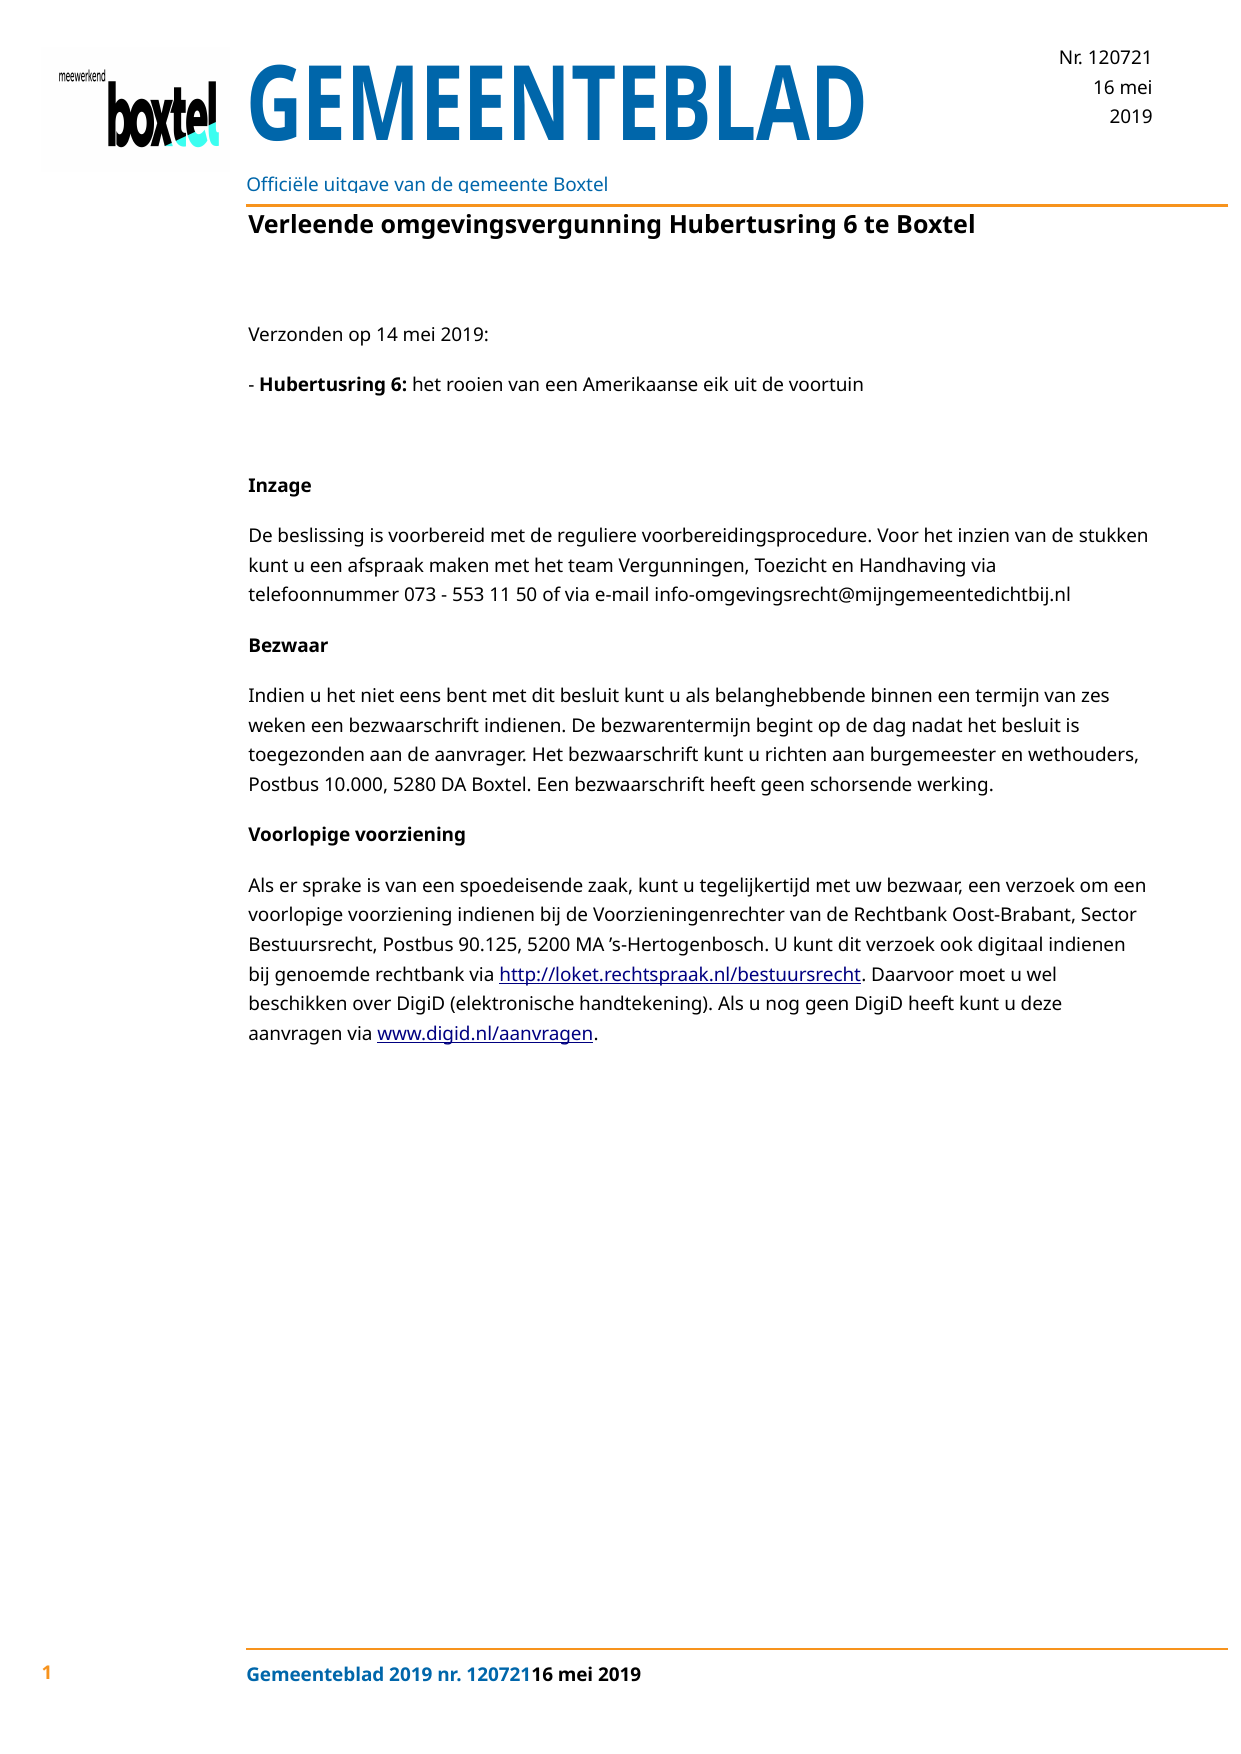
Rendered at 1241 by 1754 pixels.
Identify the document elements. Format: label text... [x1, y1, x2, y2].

text Verzonden op 14 mei 2019: [248, 321, 1152, 346]
text De beslissing is voorbereid met de reguliere voorbereidingsprocedure. Voor het inzien van de stukken kunt u een afspraak maken met het team Vergunningen, Toezicht en Handhaving via telefoonnummer 073 - 553 11 50 of via e-mail info-omgevingsrecht@mijngemeentedichtbij.nl [248, 522, 1152, 607]
text - Hubertusring 6: het rooien van een Amerikaanse eik uit de voortuin [248, 371, 1152, 397]
text Voorlopige voorziening [248, 822, 1152, 847]
text Bezwaar [248, 632, 1152, 658]
text Indien u het niet eens bent met dit besluit kunt u als belanghebbende binnen een termijn van zes weken een bezwaarschrift indienen. De bezwarentermijn begint op de dag nadat het besluit is toegezonden aan de aanvrager. Het bezwaarschrift kunt u richten aan burgemeester en wethouders, Postbus 10.000, 5280 DA Boxtel. Een bezwaarschrift heeft geen schorsende werking. [248, 682, 1152, 797]
text Verleende omgevingsvergunning Hubertusring 6 te Boxtel [248, 207, 1152, 241]
text Als er sprake is van een spoedeisende zaak, kunt u tegelijkertijd met uw bezwaar, een verzoek om een voorlopige voorziening indienen bij de Voorzieningenrechter van de Rechtbank Oost-Brabant, Sector Bestuursrecht, Postbus 90.125, 5200 MA ’s-Hertogenbosch. U kunt dit verzoek ook digitaal indienen bij genoemde rechtbank via http://loket.rechtspraak.nl/bestuursrecht. Daarvoor moet u wel beschikken over DigiD (elektronische handtekening). Als u nog geen DigiD heeft kunt u deze aanvragen via www.digid.nl/aanvragen. [248, 872, 1152, 1046]
picture [41, 47, 231, 172]
text Inzage [248, 472, 1152, 498]
